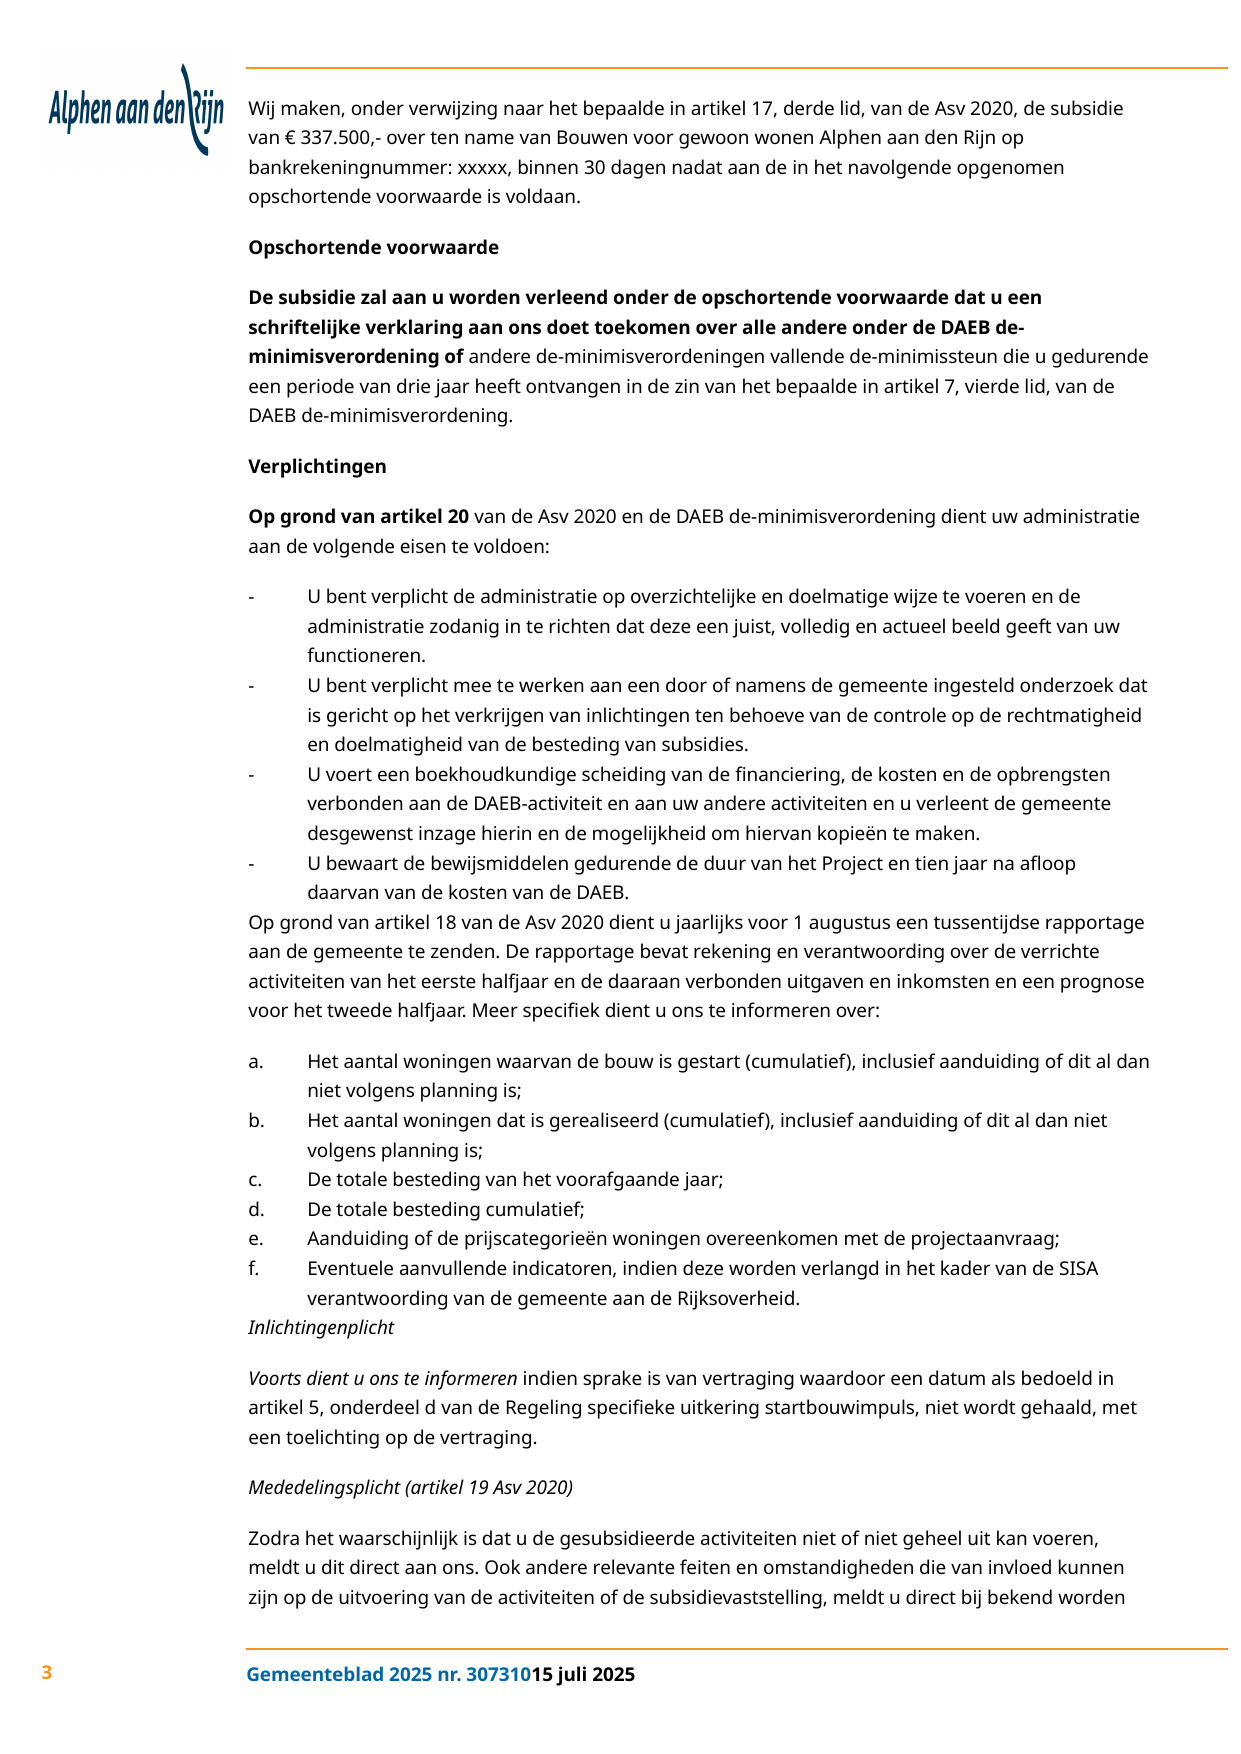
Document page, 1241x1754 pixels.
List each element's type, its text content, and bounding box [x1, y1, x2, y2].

text Wij maken, onder verwijzing naar het bepaalde in artikel 17, derde lid, van de Asv 2020, de subsidie van € 337.500,- over ten name van Bouwen voor gewoon wonen Alphen aan den Rijn op bankrekeningnummer: xxxxx, binnen 30 dagen nadat aan de in het navolgende opgenomen opschortende voorwaarde is voldaan. [248, 95, 1152, 209]
list U bent verplicht mee te werken aan een door of namens de gemeente ingesteld onderzoek dat is gericht op het verkrijgen van inlichtingen ten behoeve van de controle op de rechtmatigheid en doelmatigheid van de besteding van subsidies. [248, 672, 1152, 757]
text Zodra het waarschijnlijk is dat u de gesubsidieerde activiteiten niet of niet geheel uit kan voeren, meldt u dit direct aan ons. Ook andere relevante feiten en omstandigheden die van invloed kunnen zijn op de uitvoering van de activiteiten of de subsidievaststelling, meldt u direct bij bekend worden [248, 1525, 1152, 1610]
list U voert een boekhoudkundige scheiding van de financiering, de kosten en de opbrengsten verbonden aan de DAEB-activiteit en aan uw andere activiteiten en u verleent de gemeente desgewenst inzage hierin en de mogelijkheid om hiervan kopieën te maken. [248, 761, 1152, 846]
text Inlichtingenplicht [248, 1314, 1152, 1340]
list De totale besteding van het voorafgaande jaar; [248, 1166, 1152, 1192]
list De totale besteding cumulatief; [248, 1196, 1152, 1222]
text Mededelingsplicht (artikel 19 Asv 2020) [248, 1474, 1152, 1500]
list Het aantal woningen dat is gerealiseerd (cumulatief), inclusief aanduiding of dit al dan niet volgens planning is; [248, 1107, 1152, 1163]
text Op grond van artikel 18 van de Asv 2020 dient u jaarlijks voor 1 augustus een tussentijdse rapportage aan de gemeente te zenden. De rapportage bevat rekening en verantwoording over de verrichte activiteiten van het eerste halfjaar en de daaraan verbonden uitgaven en inkomsten en een prognose voor het tweede halfjaar. Meer specifiek dient u ons te informeren over: [248, 909, 1152, 1023]
list U bewaart de bewijsmiddelen gedurende de duur van het Project en tien jaar na afloop daarvan van de kosten van de DAEB. [248, 850, 1152, 905]
text Voorts dient u ons te informeren indien sprake is van vertraging waardoor een datum als bedoeld in artikel 5, onderdeel d van de Regeling specifieke uitkering startbouwimpuls, niet wordt gehaald, met een toelichting op de vertraging. [248, 1365, 1152, 1450]
list Aanduiding of de prijscategorieën woningen overeenkomen met de projectaanvraag; [248, 1226, 1152, 1251]
list Eventuele aanvullende indicatoren, indien deze worden verlangd in het kader van de SISA verantwoording van de gemeente aan de Rijksoverheid. [248, 1255, 1152, 1311]
text Verplichtingen [248, 453, 1152, 479]
text Opschortende voorwaarde [248, 234, 1152, 260]
text De subsidie zal aan u worden verleend onder de opschortende voorwaarde dat u een schriftelijke verklaring aan ons doet toekomen over alle andere onder de DAEB de-minimisverordening of andere de-minimisverordeningen vallende de-minimissteun die u gedurende een periode van drie jaar heeft ontvangen in de zin van het bepaalde in artikel 7, vierde lid, van de DAEB de-minimisverordening. [248, 284, 1152, 428]
list Het aantal woningen waarvan de bouw is gestart (cumulatief), inclusief aanduiding of dit al dan niet volgens planning is; [248, 1048, 1152, 1103]
picture [41, 47, 231, 172]
list U bent verplicht de administratie op overzichtelijke en doelmatige wijze te voeren en de administratie zodanig in te richten dat deze een juist, volledig en actueel beeld geeft van uw functioneren. [248, 583, 1152, 668]
text Op grond van artikel 20 van de Asv 2020 en de DAEB de-minimisverordening dient uw administratie aan de volgende eisen te voldoen: [248, 503, 1152, 559]
